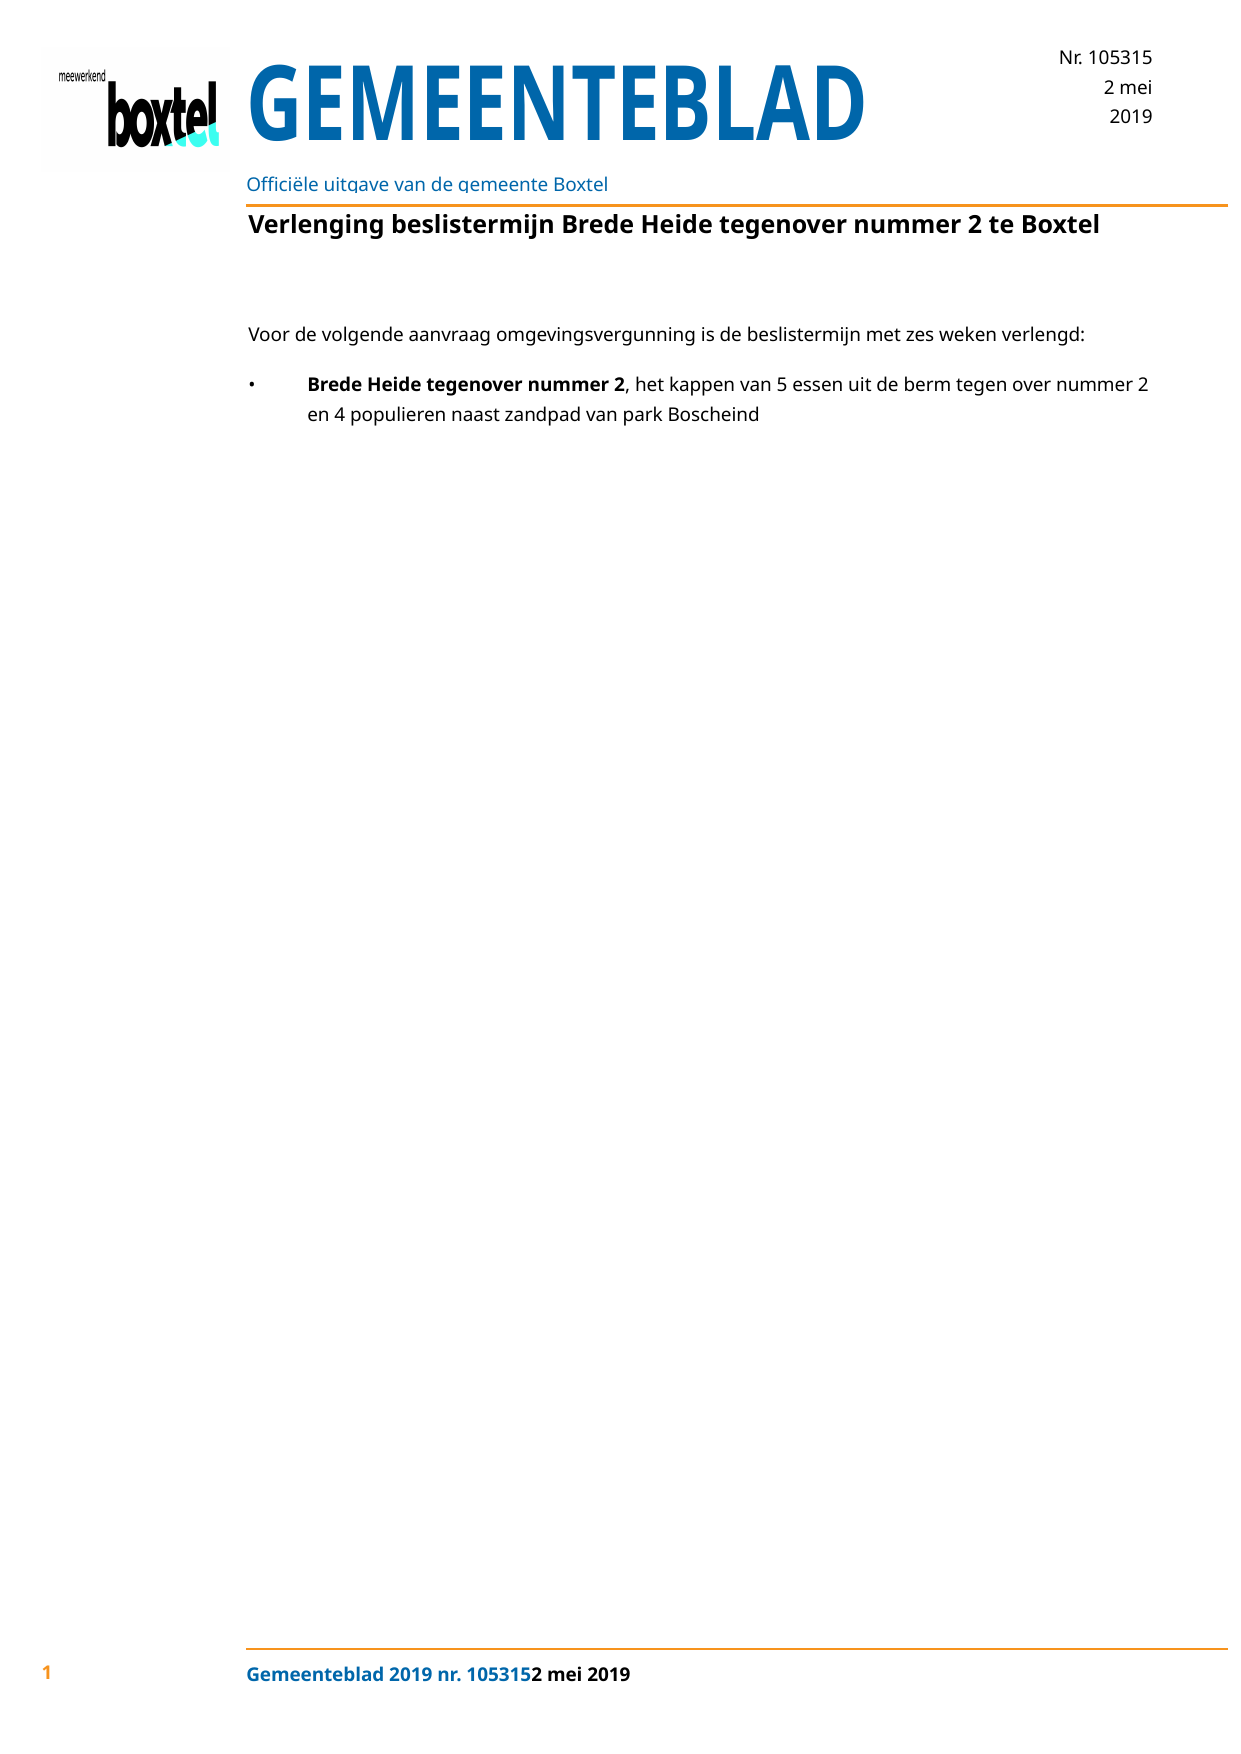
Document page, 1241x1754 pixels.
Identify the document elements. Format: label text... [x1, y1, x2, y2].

picture [41, 47, 231, 172]
text Verlenging beslistermijn Brede Heide tegenover nummer 2 te Boxtel [248, 207, 1152, 241]
list Brede Heide tegenover nummer 2, het kappen van 5 essen uit de berm tegen over nummer 2 en 4 populieren naast zandpad van park Boscheind [248, 371, 1152, 426]
text Voor de volgende aanvraag omgevingsvergunning is de beslistermijn met zes weken verlengd: [248, 321, 1152, 346]
